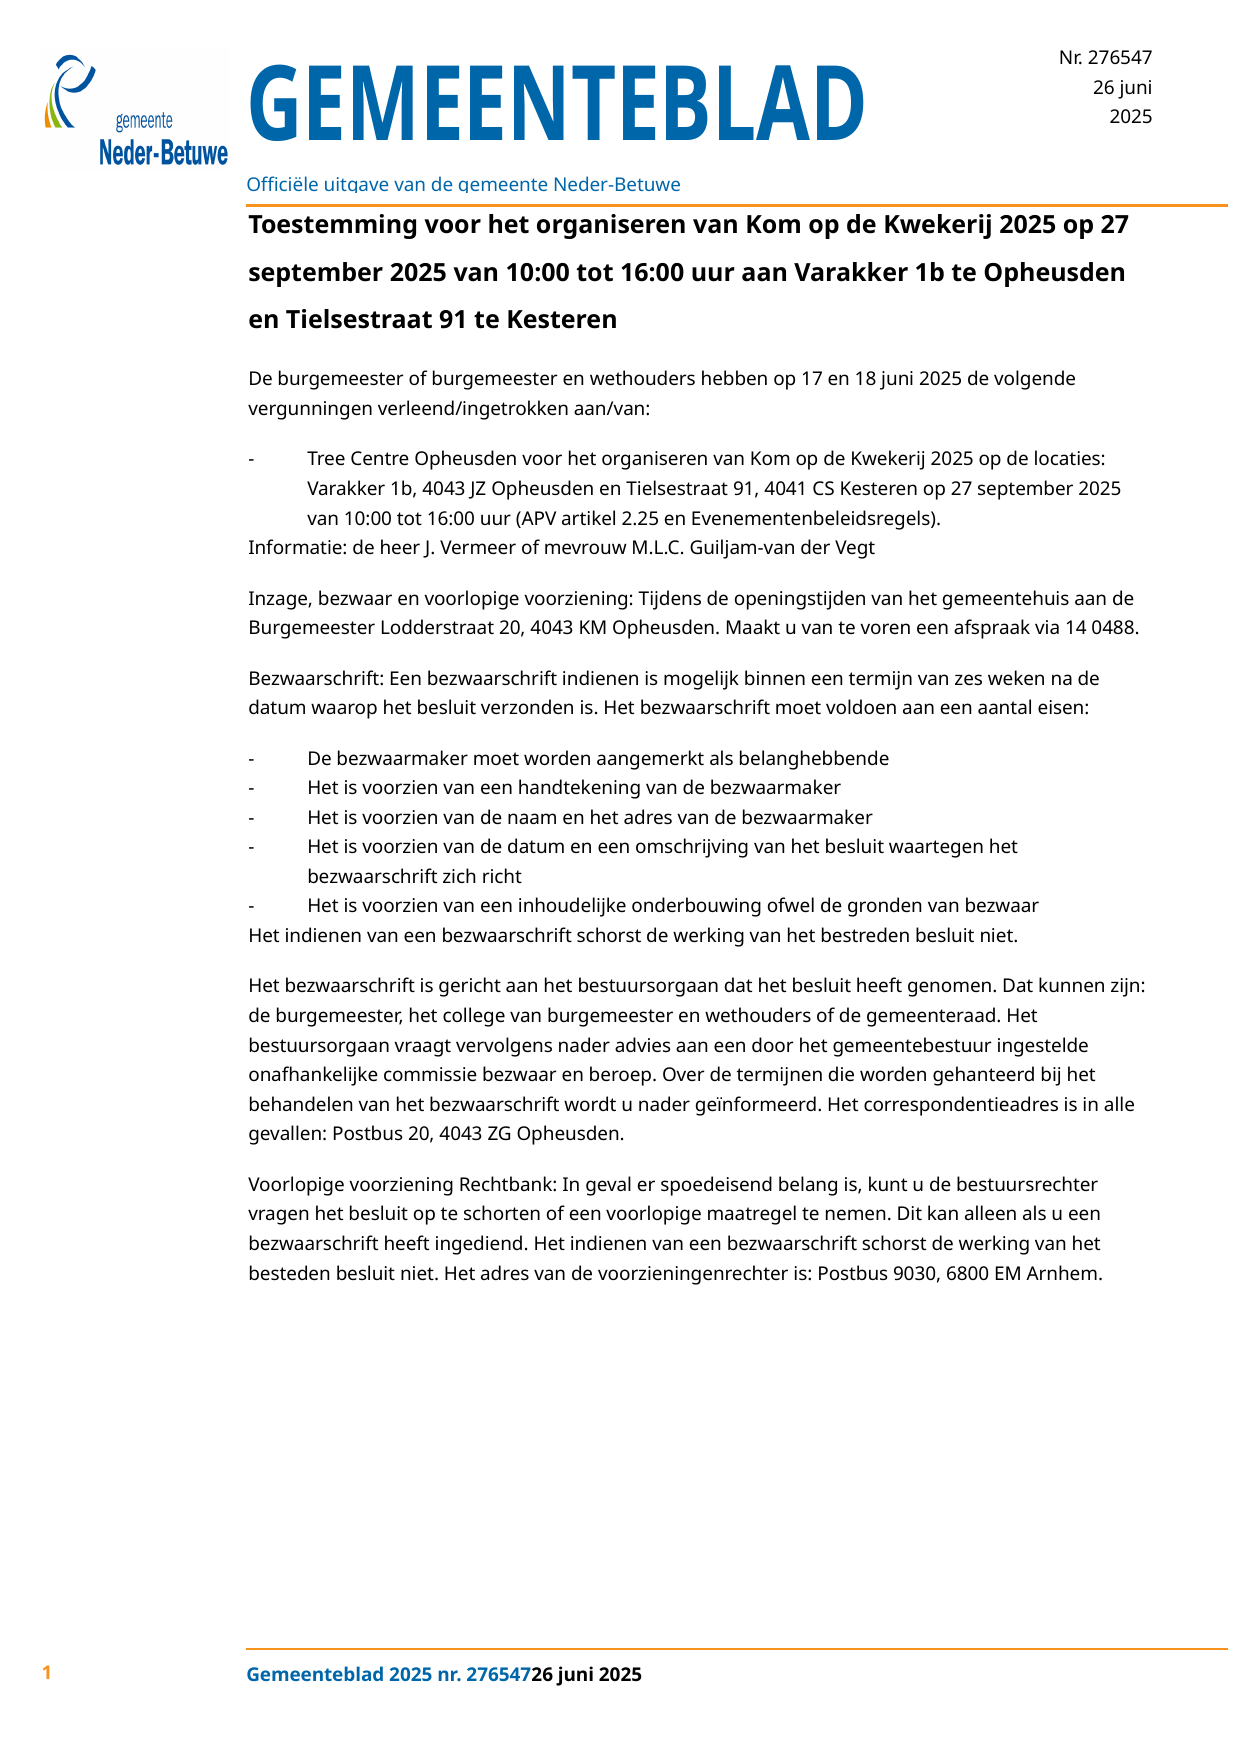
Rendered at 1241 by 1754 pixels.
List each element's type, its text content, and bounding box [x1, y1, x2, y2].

list De bezwaarmaker moet worden aangemerkt als belanghebbende [248, 745, 1152, 770]
text Voorlopige voorziening Rechtbank: In geval er spoedeisend belang is, kunt u de bestuursrechter vragen het besluit op te schorten of een voorlopige maatregel te nemen. Dit kan alleen als u een bezwaarschrift heeft ingediend. Het indienen van een bezwaarschrift schorst de werking van het besteden besluit niet. Het adres van de voorzieningenrechter is: Postbus 9030, 6800 EM Arnhem. [248, 1171, 1152, 1285]
list Het is voorzien van een handtekening van de bezwaarmaker [248, 774, 1152, 800]
picture [41, 47, 231, 172]
text Bezwaarschrift: Een bezwaarschrift indienen is mogelijk binnen een termijn van zes weken na de datum waarop het besluit verzonden is. Het bezwaarschrift moet voldoen aan een aantal eisen: [248, 665, 1152, 720]
list Het is voorzien van de naam en het adres van de bezwaarmaker [248, 804, 1152, 829]
list Het is voorzien van de datum en een omschrijving van het besluit waartegen het bezwaarschrift zich richt [248, 833, 1152, 889]
text Informatie: de heer J. Vermeer of mevrouw M.L.C. Guiljam-van der Vegt [248, 534, 1152, 560]
list Tree Centre Opheusden voor het organiseren van Kom op de Kwekerij 2025 op de locaties: Varakker 1b, 4043 JZ Opheusden en Tielsestraat 91, 4041 CS Kesteren op 27 september 2025 van 10:00 tot 16:00 uur (APV artikel 2.25 en Evenementenbeleidsregels). [248, 446, 1152, 530]
text Toestemming voor het organiseren van Kom op de Kwekerij 2025 op 27 september 2025 van 10:00 tot 16:00 uur aan Varakker 1b te Opheusden en Tielsestraat 91 te Kesteren [248, 207, 1152, 336]
text De burgemeester of burgemeester en wethouders hebben op 17 en 18 juni 2025 de volgende vergunningen verleend/ingetrokken aan/van: [248, 366, 1152, 421]
text Het indienen van een bezwaarschrift schorst de werking van het bestreden besluit niet. [248, 922, 1152, 948]
text Inzage, bezwaar en voorlopige voorziening: Tijdens de openingstijden van het gemeentehuis aan de Burgemeester Lodderstraat 20, 4043 KM Opheusden. Maakt u van te voren een afspraak via 14 0488. [248, 585, 1152, 640]
list Het is voorzien van een inhoudelijke onderbouwing ofwel de gronden van bezwaar [248, 893, 1152, 918]
text Het bezwaarschrift is gericht aan het bestuursorgaan dat het besluit heeft genomen. Dat kunnen zijn: de burgemeester, het college van burgemeester en wethouders of de gemeenteraad. Het bestuursorgaan vraagt vervolgens nader advies aan een door het gemeentebestuur ingestelde onafhankelijke commissie bezwaar en beroep. Over de termijnen die worden gehanteerd bij het behandelen van het bezwaarschrift wordt u nader geïnformeerd. Het correspondentieadres is in alle gevallen: Postbus 20, 4043 ZG Opheusden. [248, 973, 1152, 1146]
